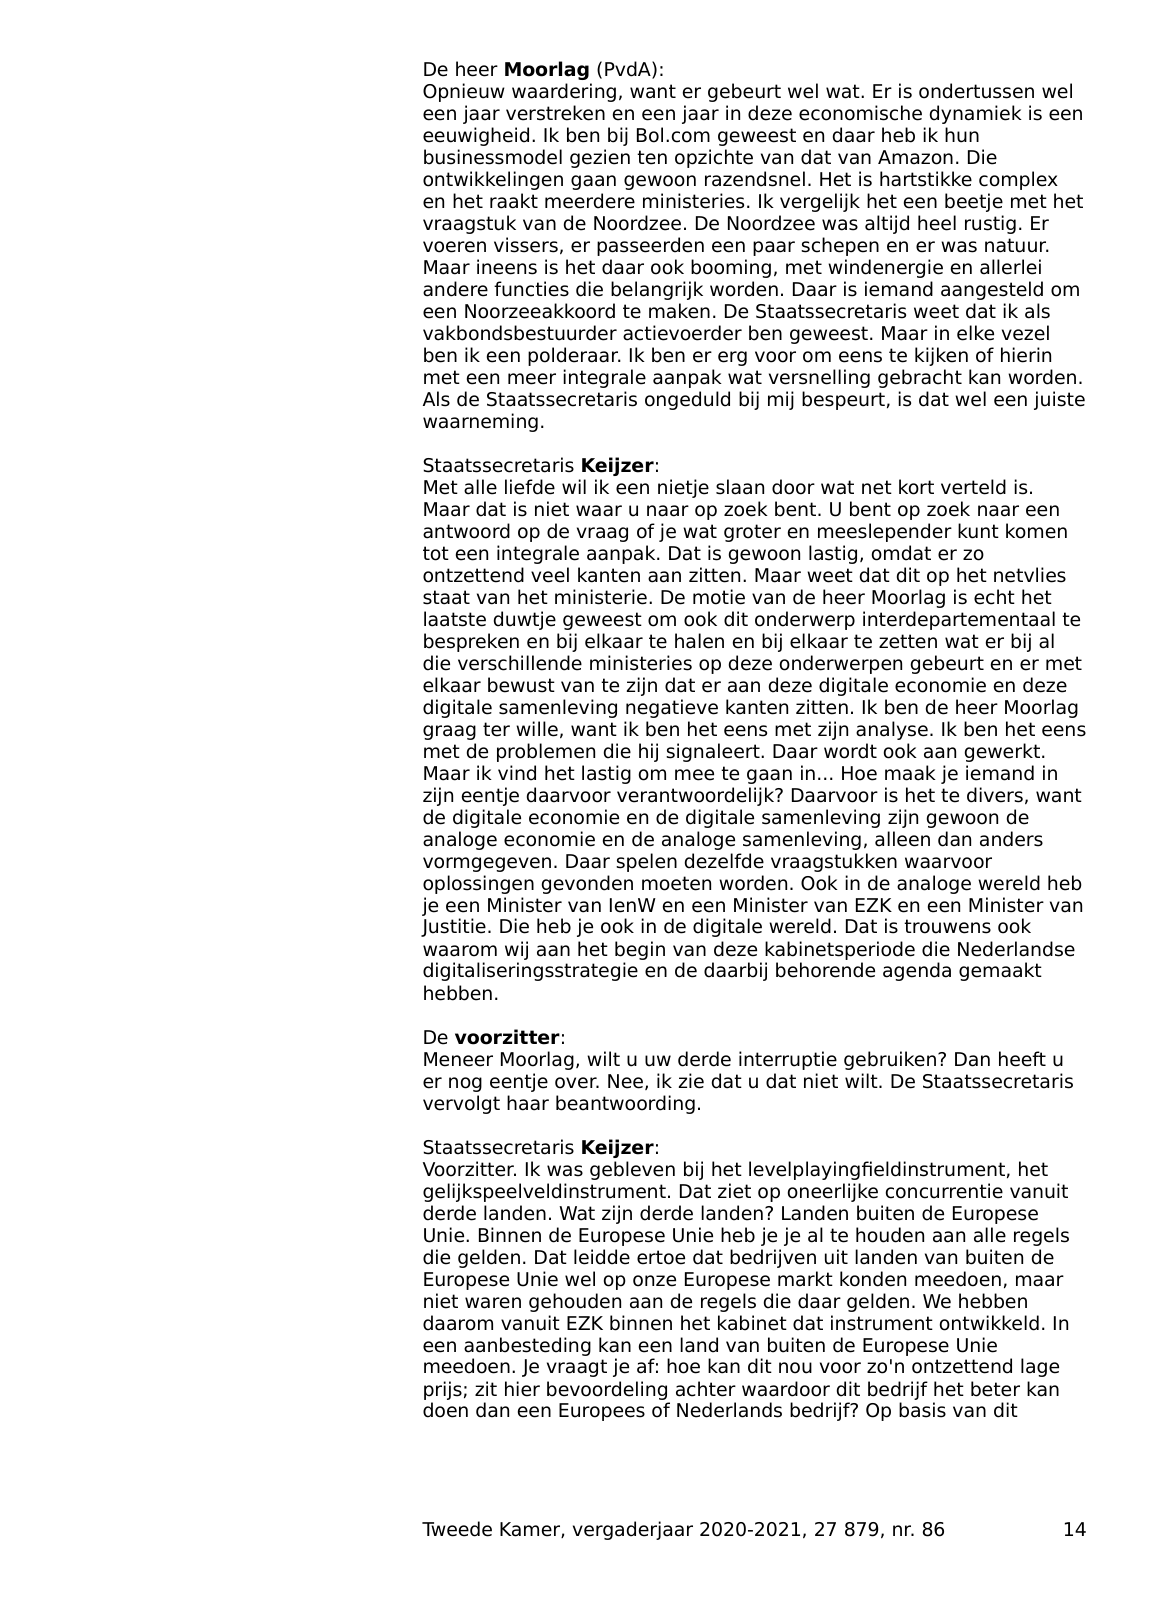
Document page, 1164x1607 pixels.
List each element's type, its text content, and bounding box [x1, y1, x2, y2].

text Voorzitter. Ik was gebleven bij het levelplayingfieldinstrument, het gelijkspeelveldinstrument. Dat ziet op oneerlijke concurrentie vanuit derde landen. Wat zijn derde landen? Landen buiten de Europese Unie. Binnen de Europese Unie heb je je al te houden aan alle regels die gelden. Dat leidde ertoe dat bedrijven uit landen van buiten de Europese Unie wel op onze Europese markt konden meedoen, maar niet waren gehouden aan de regels die daar gelden. We hebben daarom vanuit EZK binnen het kabinet dat instrument ontwikkeld. In een aanbesteding kan een land van buiten de Europese Unie meedoen. Je vraagt je af: hoe kan dit nou voor zo'n ontzettend lage prijs; zit hier bevoordeling achter waardoor dit bedrijf het beter kan doen dan een Europees of Nederlands bedrijf? Op basis van dit [422, 1159, 1087, 1422]
text Met alle liefde wil ik een nietje slaan door wat net kort verteld is. Maar dat is niet waar u naar op zoek bent. U bent op zoek naar een antwoord op de vraag of je wat groter en meeslepender kunt komen tot een integrale aanpak. Dat is gewoon lastig, omdat er zo ontzettend veel kanten aan zitten. Maar weet dat dit op het netvlies staat van het ministerie. De motie van de heer Moorlag is echt het laatste duwtje geweest om ook dit onderwerp interdepartementaal te bespreken en bij elkaar te halen en bij elkaar te zetten wat er bij al die verschillende ministeries op deze onderwerpen gebeurt en er met elkaar bewust van te zijn dat er aan deze digitale economie en deze digitale samenleving negatieve kanten zitten. Ik ben de heer Moorlag graag ter wille, want ik ben het eens met zijn analyse. Ik ben het eens met de problemen die hij signaleert. Daar wordt ook aan gewerkt. Maar ik vind het lastig om mee te gaan in... Hoe maak je iemand in zijn eentje daarvoor verantwoordelijk? Daarvoor is het te divers, want de digitale economie en de digitale samenleving zijn gewoon de analoge economie en de analoge samenleving, alleen dan anders vormgegeven. Daar spelen dezelfde vraagstukken waarvoor oplossingen gevonden moeten worden. Ook in de analoge wereld heb je een Minister van IenW en een Minister van EZK en een Minister van Justitie. Die heb je ook in de digitale wereld. Dat is trouwens ook waarom wij aan het begin van deze kabinetsperiode die Nederlandse digitaliseringsstrategie en de daarbij behorende agenda gemaakt hebben. [422, 477, 1087, 1004]
text Meneer Moorlag, wilt u uw derde interruptie gebruiken? Dan heeft u er nog eentje over. Nee, ik zie dat u dat niet wilt. De Staatssecretaris vervolgt haar beantwoording. [422, 1048, 1087, 1114]
text De heer Moorlag (PvdA): [422, 59, 1087, 81]
text De voorzitter: [422, 1027, 1087, 1048]
text Staatssecretaris Keijzer: [422, 455, 1087, 477]
text Staatssecretaris Keijzer: [422, 1137, 1087, 1159]
text Opnieuw waardering, want er gebeurt wel wat. Er is ondertussen wel een jaar verstreken en een jaar in deze economische dynamiek is een eeuwigheid. Ik ben bij Bol.com geweest en daar heb ik hun businessmodel gezien ten opzichte van dat van Amazon. Die ontwikkelingen gaan gewoon razendsnel. Het is hartstikke complex en het raakt meerdere ministeries. Ik vergelijk het een beetje met het vraagstuk van de Noordzee. De Noordzee was altijd heel rustig. Er voeren vissers, er passeerden een paar schepen en er was natuur. Maar ineens is het daar ook booming, met windenergie en allerlei andere functies die belangrijk worden. Daar is iemand aangesteld om een Noorzeeakkoord te maken. De Staatssecretaris weet dat ik als vakbondsbestuurder actievoerder ben geweest. Maar in elke vezel ben ik een polderaar. Ik ben er erg voor om eens te kijken of hierin met een meer integrale aanpak wat versnelling gebracht kan worden. Als de Staatssecretaris ongeduld bij mij bespeurt, is dat wel een juiste waarneming. [422, 81, 1087, 433]
